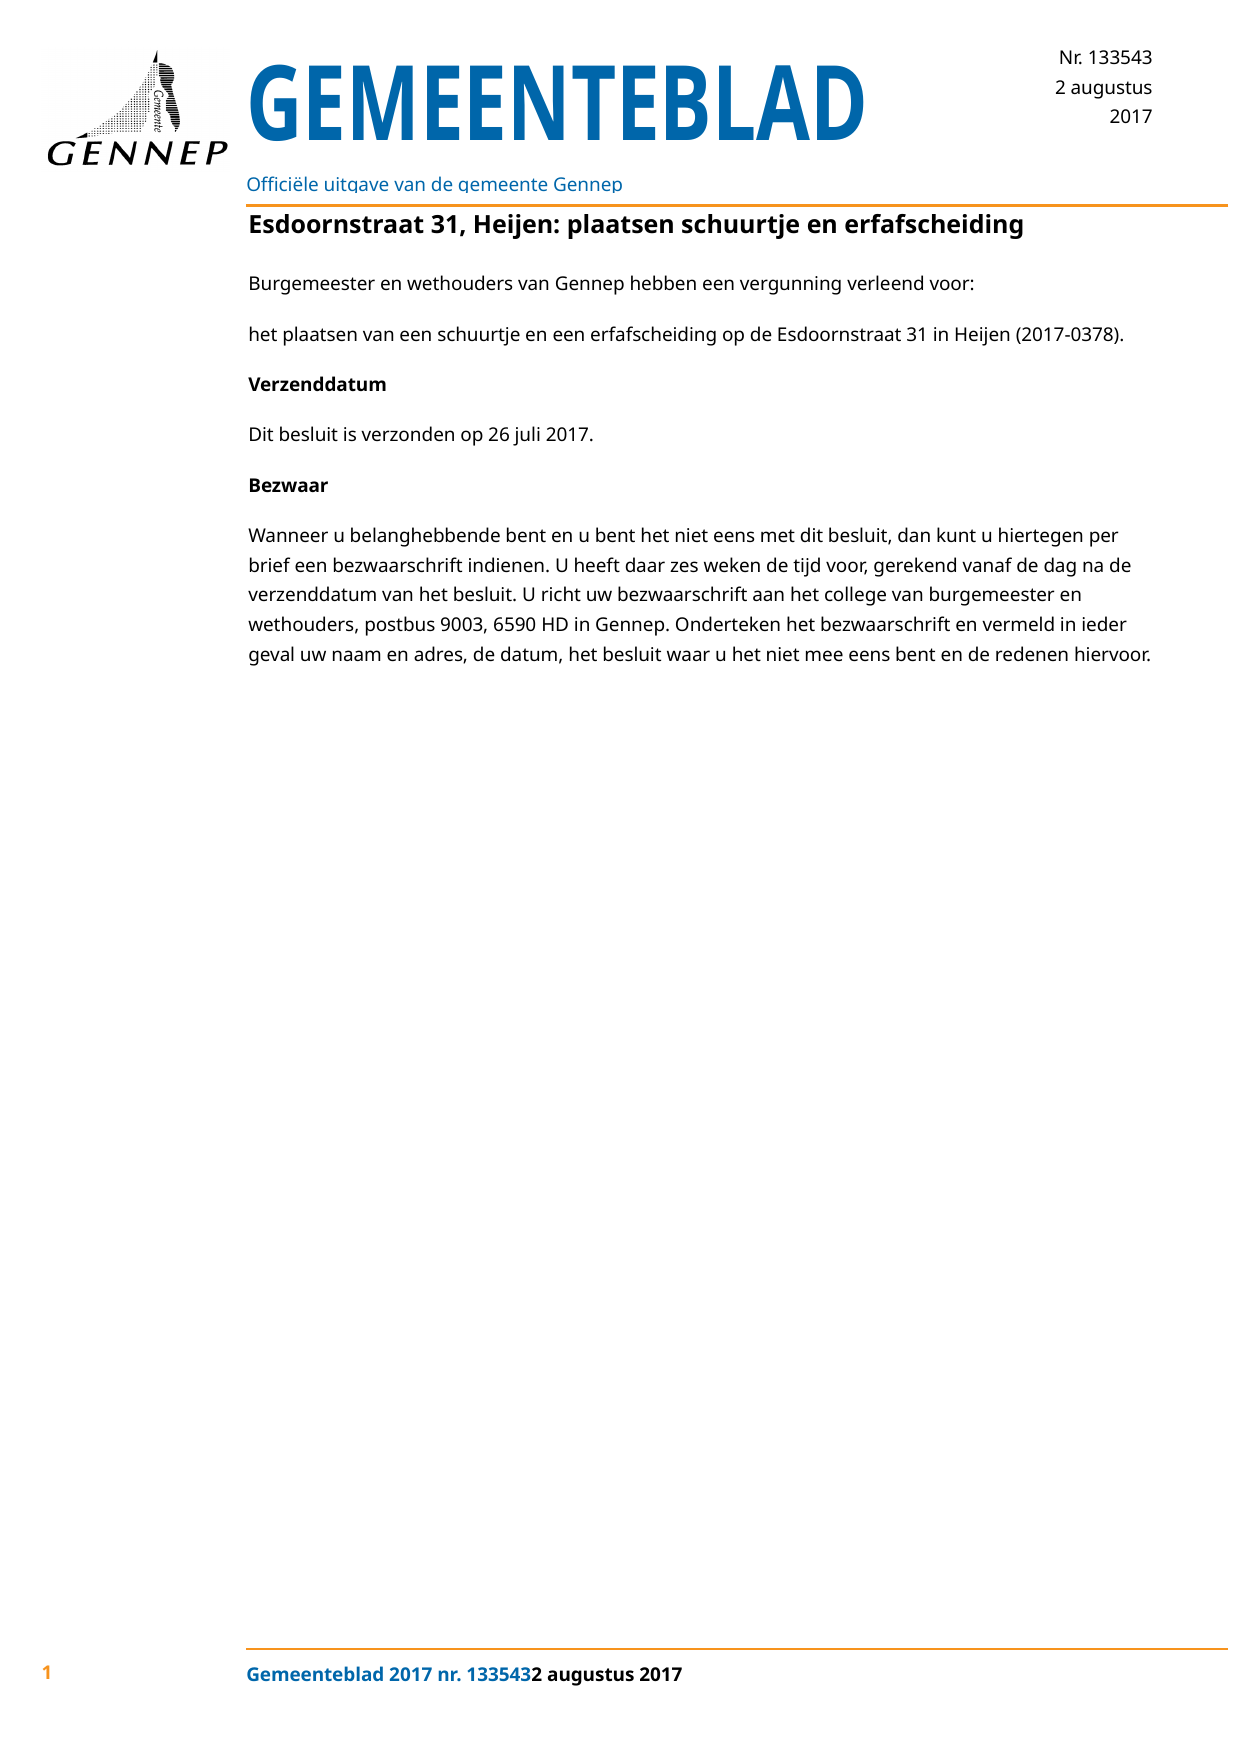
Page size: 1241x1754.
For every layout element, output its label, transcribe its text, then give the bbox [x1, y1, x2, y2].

picture [41, 47, 231, 172]
text Bezwaar [248, 472, 1152, 498]
text Dit besluit is verzonden op 26 juli 2017. [248, 422, 1152, 447]
text Wanneer u belanghebbende bent en u bent het niet eens met dit besluit, dan kunt u hiertegen per brief een bezwaarschrift indienen. U heeft daar zes weken de tijd voor, gerekend vanaf de dag na de verzenddatum van het besluit. U richt uw bezwaarschrift aan het college van burgemeester en wethouders, postbus 9003, 6590 HD in Gennep. Onderteken het bezwaarschrift en vermeld in ieder geval uw naam en adres, de datum, het besluit waar u het niet mee eens bent en de redenen hiervoor. [248, 522, 1152, 666]
text het plaatsen van een schuurtje en een erfafscheiding op de Esdoornstraat 31 in Heijen (2017-0378). [248, 321, 1152, 346]
text Verzenddatum [248, 371, 1152, 397]
text Esdoornstraat 31, Heijen: plaatsen schuurtje en erfafscheiding [248, 207, 1152, 241]
text Burgemeester en wethouders van Gennep hebben een vergunning verleend voor: [248, 270, 1152, 296]
